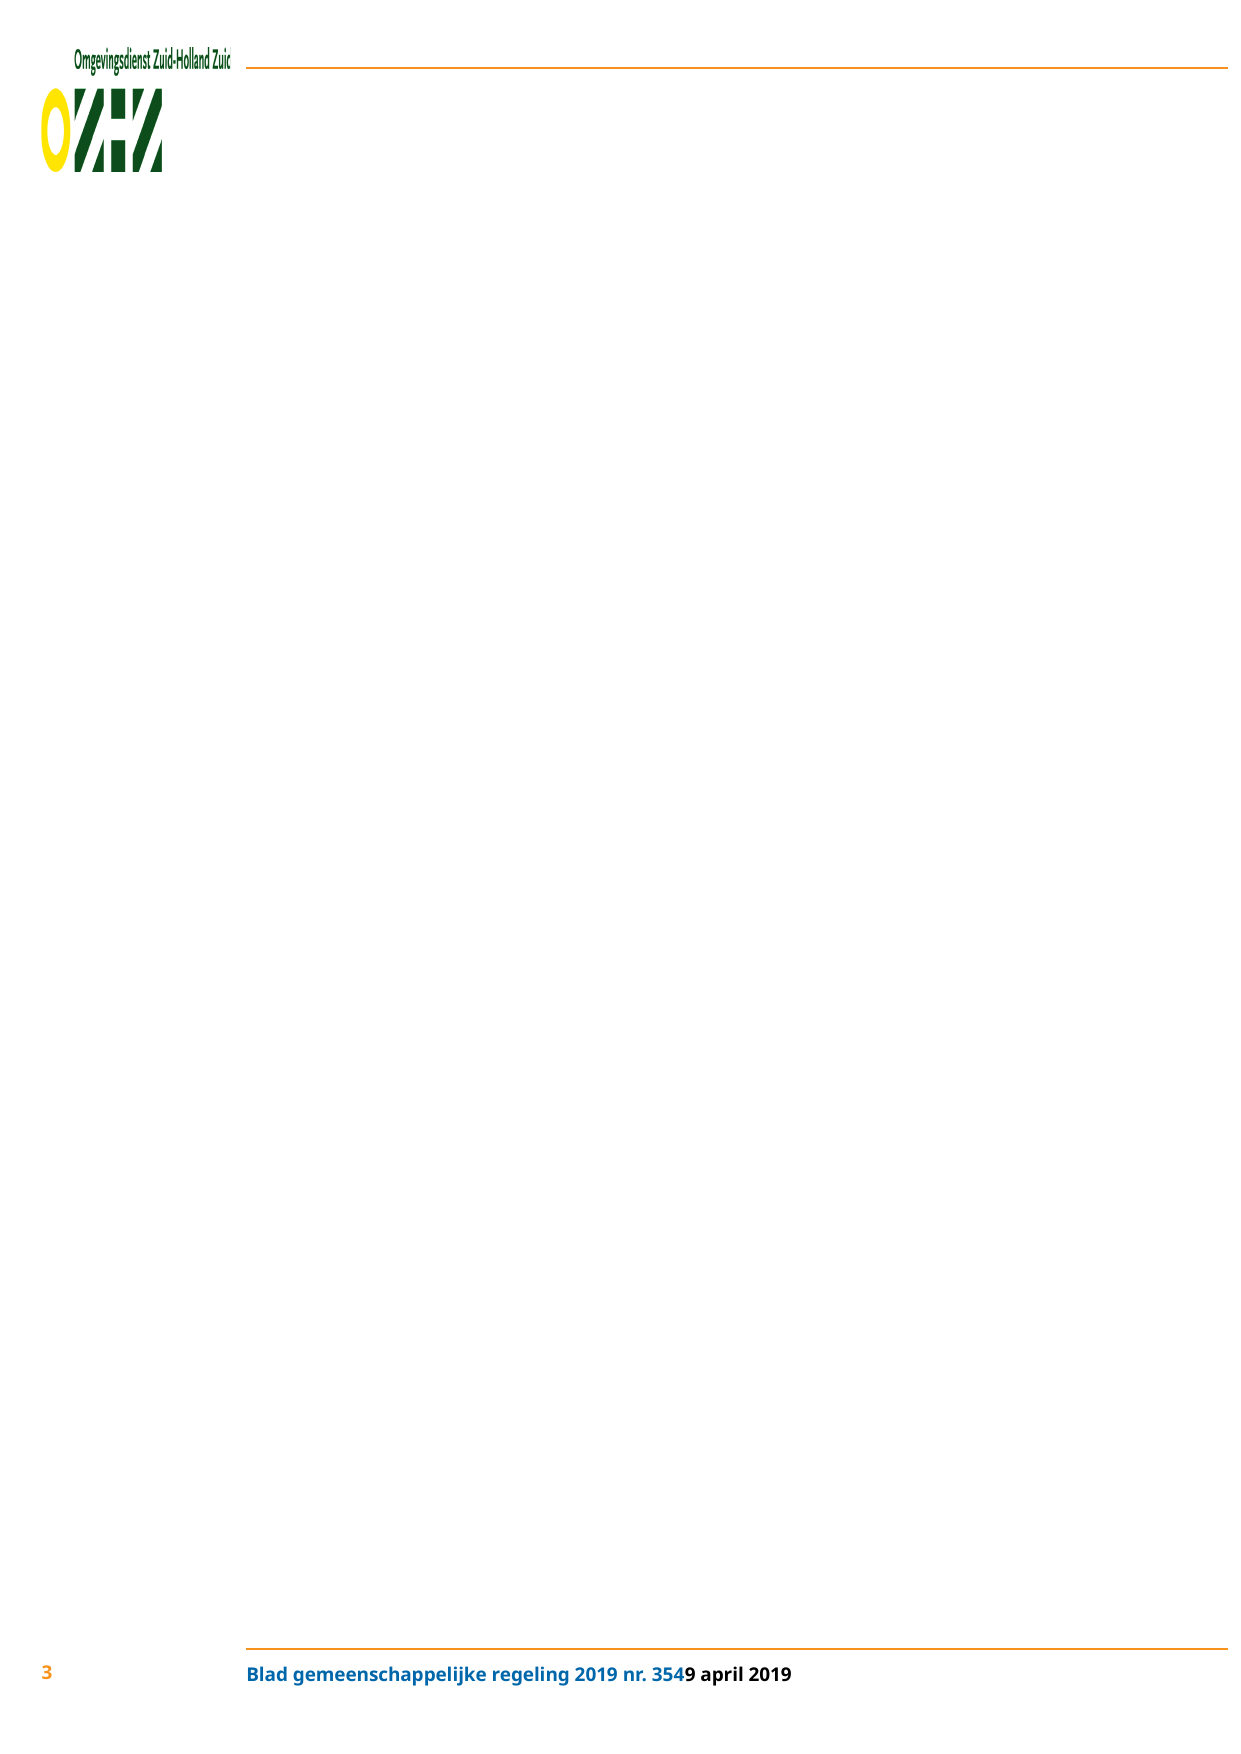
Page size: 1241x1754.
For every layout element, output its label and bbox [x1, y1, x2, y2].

picture [41, 47, 231, 172]
